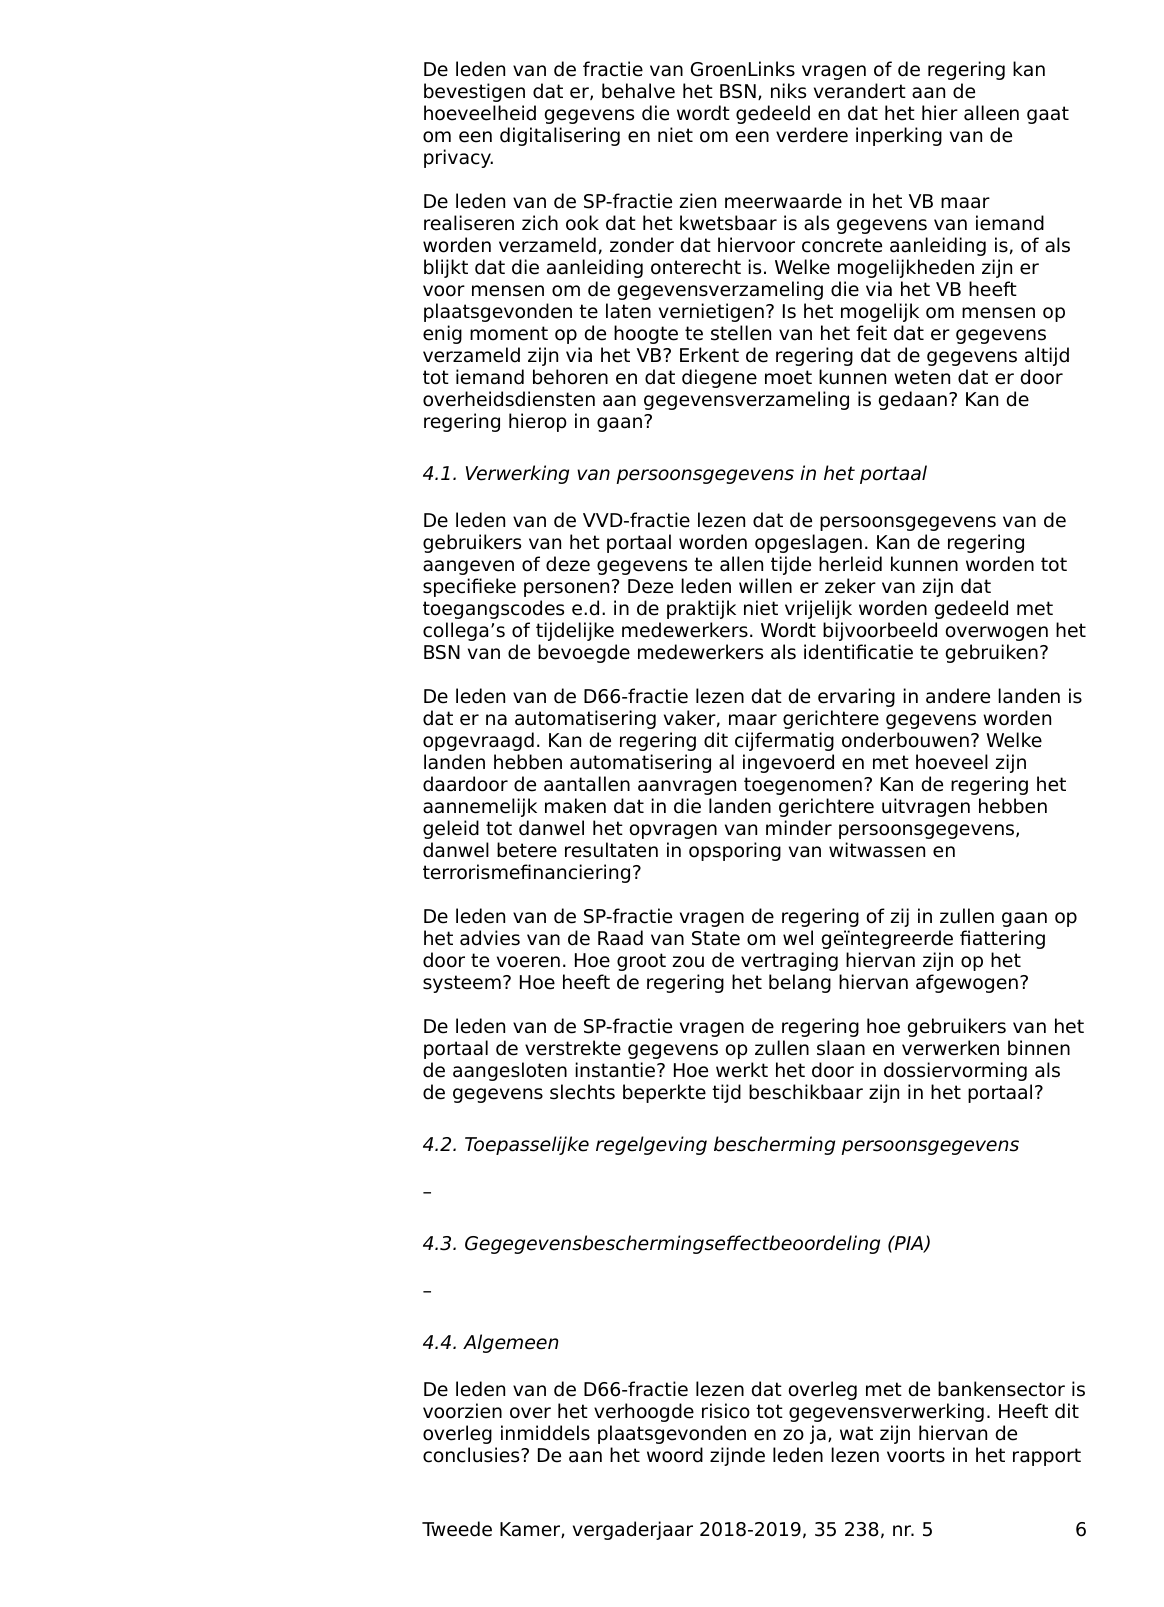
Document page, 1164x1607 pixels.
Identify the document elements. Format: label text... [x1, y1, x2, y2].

text De leden van de D66-fractie lezen dat de ervaring in andere landen is dat er na automatisering vaker, maar gerichtere gegevens worden opgevraagd. Kan de regering dit cijfermatig onderbouwen? Welke landen hebben automatisering al ingevoerd en met hoeveel zijn daardoor de aantallen aanvragen toegenomen? Kan de regering het aannemelijk maken dat in die landen gerichtere uitvragen hebben geleid tot danwel het opvragen van minder persoonsgegevens, danwel betere resultaten in opsporing van witwassen en terrorismefinanciering? [422, 686, 1087, 884]
text De leden van de SP-fractie vragen de regering hoe gebruikers van het portaal de verstrekte gegevens op zullen slaan en verwerken binnen de aangesloten instantie? Hoe werkt het door in dossiervorming als de gegevens slechts beperkte tijd beschikbaar zijn in het portaal? [422, 1016, 1087, 1104]
text De leden van de SP-fractie zien meerwaarde in het VB maar realiseren zich ook dat het kwetsbaar is als gegevens van iemand worden verzameld, zonder dat hiervoor concrete aanleiding is, of als blijkt dat die aanleiding onterecht is. Welke mogelijkheden zijn er voor mensen om de gegevensverzameling die via het VB heeft plaatsgevonden te laten vernietigen? Is het mogelijk om mensen op enig moment op de hoogte te stellen van het feit dat er gegevens verzameld zijn via het VB? Erkent de regering dat de gegevens altijd tot iemand behoren en dat diegene moet kunnen weten dat er door overheidsdiensten aan gegevensverzameling is gedaan? Kan de regering hierop in gaan? [422, 191, 1087, 433]
subtitle 4.2. Toepasselijke regelgeving bescherming persoonsgegevens [422, 1134, 1087, 1156]
subtitle 4.4. Algemeen [422, 1332, 1087, 1354]
subtitle 4.3. Gegegevensbeschermingseffectbeoordeling (PIA) [422, 1233, 1087, 1255]
text – [422, 1280, 1087, 1302]
text De leden van de SP-fractie vragen de regering of zij in zullen gaan op het advies van de Raad van State om wel geïntegreerde fiattering door te voeren. Hoe groot zou de vertraging hiervan zijn op het systeem? Hoe heeft de regering het belang hiervan afgewogen? [422, 906, 1087, 994]
subtitle 4.1. Verwerking van persoonsgegevens in het portaal [422, 463, 1087, 485]
text De leden van de VVD-fractie lezen dat de persoonsgegevens van de gebruikers van het portaal worden opgeslagen. Kan de regering aangeven of deze gegevens te allen tijde herleid kunnen worden tot specifieke personen? Deze leden willen er zeker van zijn dat toegangscodes e.d. in de praktijk niet vrijelijk worden gedeeld met collega’s of tijdelijke medewerkers. Wordt bijvoorbeeld overwogen het BSN van de bevoegde medewerkers als identificatie te gebruiken? [422, 510, 1087, 664]
text De leden van de D66-fractie lezen dat overleg met de bankensector is voorzien over het verhoogde risico tot gegevensverwerking. Heeft dit overleg inmiddels plaatsgevonden en zo ja, wat zijn hiervan de conclusies? De aan het woord zijnde leden lezen voorts in het rapport [422, 1379, 1087, 1467]
text De leden van de fractie van GroenLinks vragen of de regering kan bevestigen dat er, behalve het BSN, niks verandert aan de hoeveelheid gegevens die wordt gedeeld en dat het hier alleen gaat om een digitalisering en niet om een verdere inperking van de privacy. [422, 59, 1087, 169]
text – [422, 1181, 1087, 1203]
